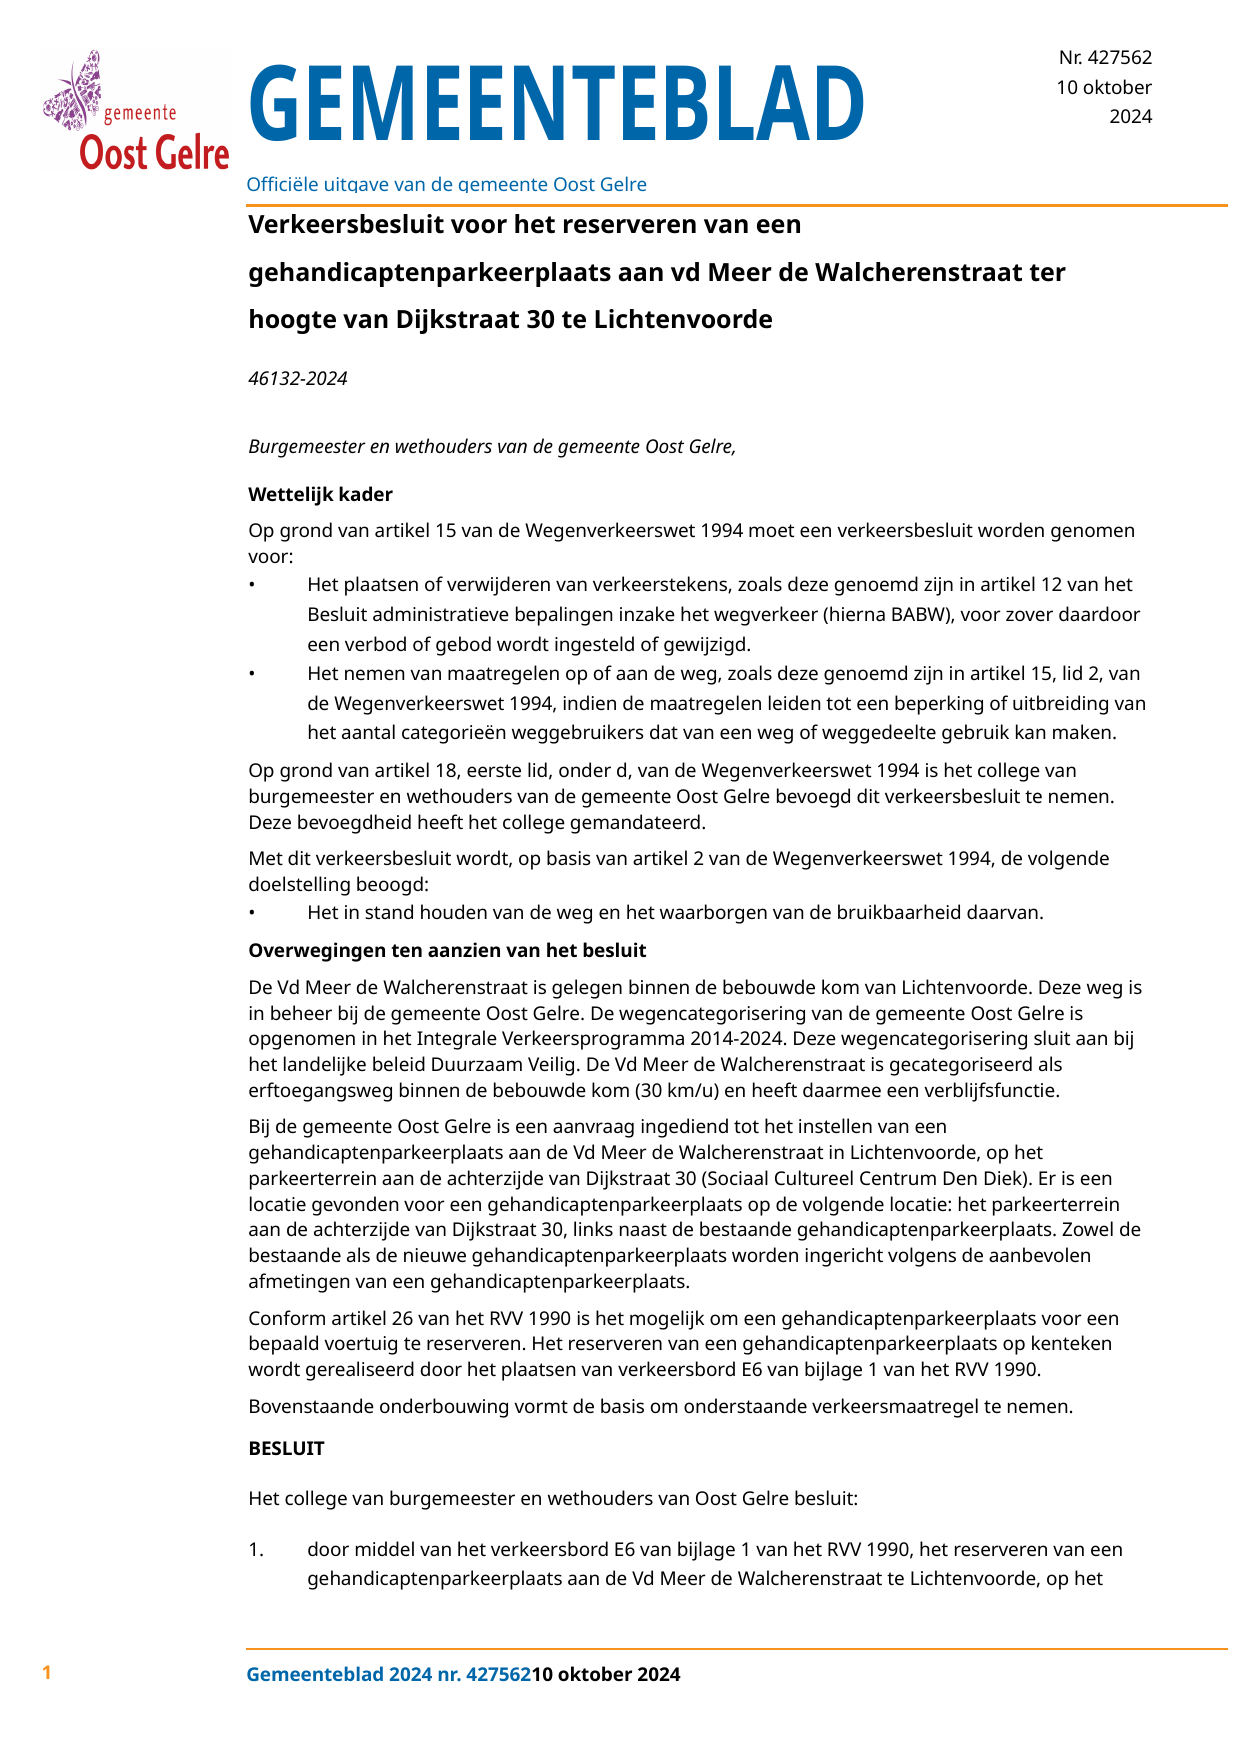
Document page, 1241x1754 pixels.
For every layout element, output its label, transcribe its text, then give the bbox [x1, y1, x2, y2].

text Wettelijk kader [248, 481, 1152, 507]
text Burgemeester en wethouders van de gemeente Oost Gelre, [248, 433, 1152, 459]
list door middel van het verkeersbord E6 van bijlage 1 van het RVV 1990, het reserveren van een gehandicaptenparkeerplaats aan de Vd Meer de Walcherenstraat te Lichtenvoorde, op het [248, 1536, 1152, 1591]
text BESLUIT [248, 1435, 1152, 1461]
list Het plaatsen of verwijderen van verkeerstekens, zoals deze genoemd zijn in artikel 12 van het Besluit administratieve bepalingen inzake het wegverkeer (hierna BABW), voor zover daardoor een verbod of gebod wordt ingesteld of gewijzigd. [248, 572, 1152, 656]
text Bij de gemeente Oost Gelre is een aanvraag ingediend tot het instellen van een gehandicaptenparkeerplaats aan de Vd Meer de Walcherenstraat in Lichtenvoorde, op het parkeerterrein aan de achterzijde van Dijkstraat 30 (Sociaal Cultureel Centrum Den Diek). Er is een locatie gevonden voor een gehandicaptenparkeerplaats op de volgende locatie: het parkeerterrein aan de achterzijde van Dijkstraat 30, links naast de bestaande gehandicaptenparkeerplaats. Zowel de bestaande als de nieuwe gehandicaptenparkeerplaats worden ingericht volgens de aanbevolen afmetingen van een gehandicaptenparkeerplaats. [248, 1114, 1152, 1294]
text Op grond van artikel 18, eerste lid, onder d, van de Wegenverkeerswet 1994 is het college van burgemeester en wethouders van de gemeente Oost Gelre bevoegd dit verkeersbesluit te nemen. Deze bevoegdheid heeft het college gemandateerd. [248, 757, 1152, 834]
list Het in stand houden van de weg en het waarborgen van de bruikbaarheid daarvan. [248, 899, 1152, 925]
text Op grond van artikel 15 van de Wegenverkeerswet 1994 moet een verkeersbesluit worden genomen voor: [248, 517, 1152, 569]
list Het nemen van maatregelen op of aan de weg, zoals deze genoemd zijn in artikel 15, lid 2, van de Wegenverkeerswet 1994, indien de maatregelen leiden tot een beperking of uitbreiding van het aantal categorieën weggebruikers dat van een weg of weggedeelte gebruik kan maken. [248, 660, 1152, 745]
text Het college van burgemeester en wethouders van Oost Gelre besluit: [248, 1485, 1152, 1511]
text 46132-2024 [248, 366, 1152, 391]
text Verkeersbesluit voor het reserveren van een gehandicaptenparkeerplaats aan vd Meer de Walcherenstraat ter hoogte van Dijkstraat 30 te Lichtenvoorde [248, 207, 1152, 336]
picture [41, 47, 231, 172]
text Conform artikel 26 van het RVV 1990 is het mogelijk om een gehandicaptenparkeerplaats voor een bepaald voertuig te reserveren. Het reserveren van een gehandicaptenparkeerplaats op kenteken wordt gerealiseerd door het plaatsen van verkeersbord E6 van bijlage 1 van het RVV 1990. [248, 1305, 1152, 1382]
text Overwegingen ten aanzien van het besluit [248, 937, 1152, 963]
text Met dit verkeersbesluit wordt, op basis van artikel 2 van de Wegenverkeerswet 1994, de volgende doelstelling beoogd: [248, 846, 1152, 897]
text De Vd Meer de Walcherenstraat is gelegen binnen de bebouwde kom van Lichtenvoorde. Deze weg is in beheer bij de gemeente Oost Gelre. De wegencategorisering van de gemeente Oost Gelre is opgenomen in het Integrale Verkeersprogramma 2014-2024. Deze wegencategorisering sluit aan bij het landelijke beleid Duurzaam Veilig. De Vd Meer de Walcherenstraat is gecategoriseerd als erftoegangsweg binnen de bebouwde kom (30 km/u) en heeft daarmee een verblijfsfunctie. [248, 974, 1152, 1103]
text Bovenstaande onderbouwing vormt de basis om onderstaande verkeersmaatregel te nemen. [248, 1393, 1152, 1419]
